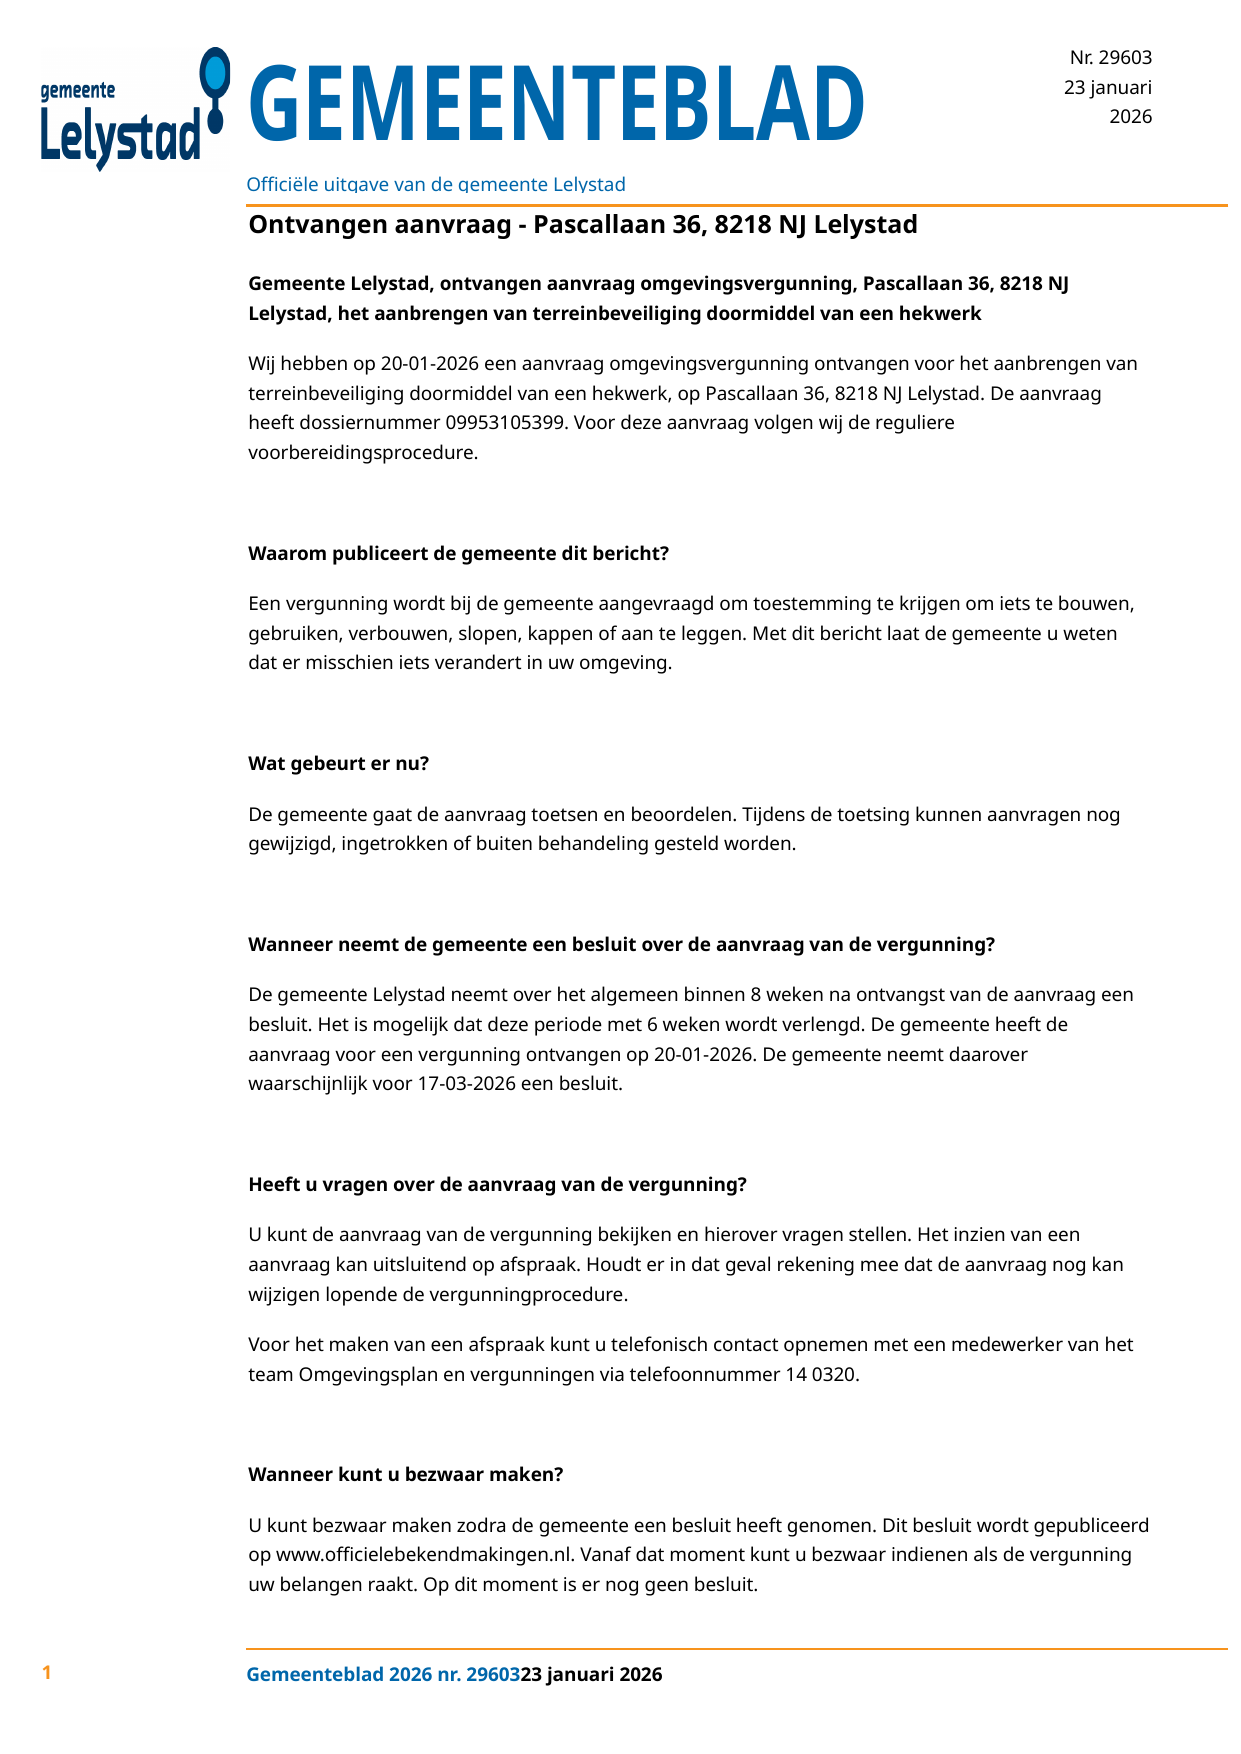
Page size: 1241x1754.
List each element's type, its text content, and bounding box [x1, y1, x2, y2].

text Wanneer neemt de gemeente een besluit over de aanvraag van de vergunning? [248, 931, 1152, 957]
text Gemeente Lelystad, ontvangen aanvraag omgevingsvergunning, Pascallaan 36, 8218 NJ Lelystad, het aanbrengen van terreinbeveiliging doormiddel van een hekwerk [248, 270, 1152, 326]
picture [41, 47, 231, 172]
text U kunt bezwaar maken zodra de gemeente een besluit heeft genomen. Dit besluit wordt gepubliceerd op www.officielebekendmakingen.nl. Vanaf dat moment kunt u bezwaar indienen als de vergunning uw belangen raakt. Op dit moment is er nog geen besluit. [248, 1512, 1152, 1597]
text De gemeente gaat de aanvraag toetsen en beoordelen. Tijdens de toetsing kunnen aanvragen nog gewijzigd, ingetrokken of buiten behandeling gesteld worden. [248, 801, 1152, 856]
text De gemeente Lelystad neemt over het algemeen binnen 8 weken na ontvangst van de aanvraag een besluit. Het is mogelijk dat deze periode met 6 weken wordt verlengd. De gemeente heeft de aanvraag voor een vergunning ontvangen op 20-01-2026. De gemeente neemt daarover waarschijnlijk voor 17-03-2026 een besluit. [248, 982, 1152, 1096]
text Wanneer kunt u bezwaar maken? [248, 1462, 1152, 1487]
text Voor het maken van een afspraak kunt u telefonisch contact opnemen met een medewerker van het team Omgevingsplan en vergunningen via telefoonnummer 14 0320. [248, 1331, 1152, 1386]
text U kunt de aanvraag van de vergunning bekijken en hierover vragen stellen. Het inzien van een aanvraag kan uitsluitend op afspraak. Houdt er in dat geval rekening mee dat de aanvraag nog kan wijzigen lopende de vergunningprocedure. [248, 1222, 1152, 1306]
text Heeft u vragen over de aanvraag van de vergunning? [248, 1171, 1152, 1197]
text Waarom publiceert de gemeente dit bericht? [248, 540, 1152, 566]
text Wat gebeurt er nu? [248, 750, 1152, 776]
text Wij hebben op 20-01-2026 een aanvraag omgevingsvergunning ontvangen voor het aanbrengen van terreinbeveiliging doormiddel van een hekwerk, op Pascallaan 36, 8218 NJ Lelystad. De aanvraag heeft dossiernummer 09953105399. Voor deze aanvraag volgen wij de reguliere voorbereidingsprocedure. [248, 350, 1152, 465]
text Een vergunning wordt bij de gemeente aangevraagd om toestemming te krijgen om iets te bouwen, gebruiken, verbouwen, slopen, kappen of aan te leggen. Met dit bericht laat de gemeente u weten dat er misschien iets verandert in uw omgeving. [248, 590, 1152, 675]
text Ontvangen aanvraag - Pascallaan 36, 8218 NJ Lelystad [248, 207, 1152, 241]
